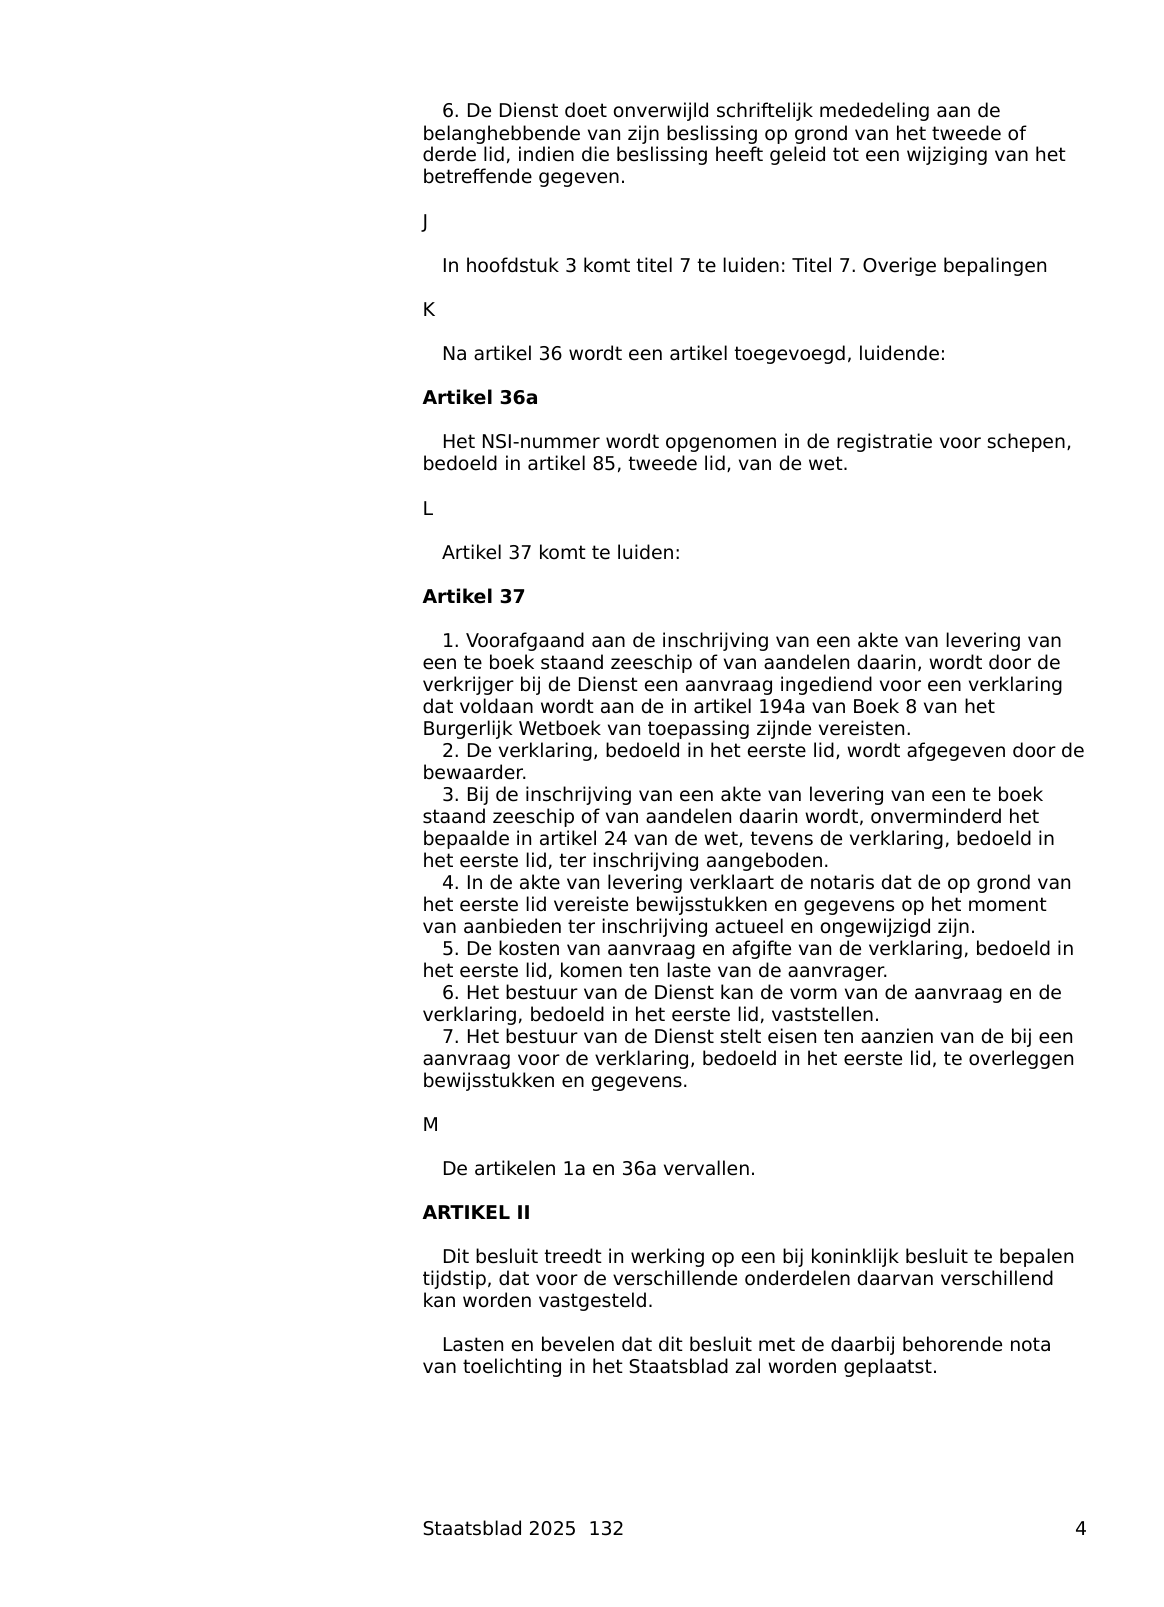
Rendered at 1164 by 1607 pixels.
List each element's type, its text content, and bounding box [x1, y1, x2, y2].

text Na artikel 36 wordt een artikel toegevoegd, luidende: [422, 343, 1087, 365]
text Lasten en bevelen dat dit besluit met de daarbij behorende nota van toelichting in het Staatsblad zal worden geplaatst. [422, 1334, 1087, 1378]
text Artikel 37 komt te luiden: [422, 542, 1087, 564]
text 6. De Dienst doet onverwijld schriftelijk mededeling aan de belanghebbende van zijn beslissing op grond van het tweede of derde lid, indien die beslissing heeft geleid tot een wijziging van het betreffende gegeven. [422, 100, 1087, 188]
text K [422, 299, 1087, 321]
text 6. Het bestuur van de Dienst kan de vorm van de aanvraag en de verklaring, bedoeld in het eerste lid, vaststellen. [422, 982, 1087, 1026]
text J [422, 211, 1087, 232]
subtitle Artikel 36a [422, 387, 1087, 409]
text Het NSI-nummer wordt opgenomen in de registratie voor schepen, bedoeld in artikel 85, tweede lid, van de wet. [422, 431, 1087, 475]
text De artikelen 1a en 36a vervallen. [422, 1158, 1087, 1180]
text L [422, 497, 1087, 519]
text 5. De kosten van aanvraag en afgifte van de verklaring, bedoeld in het eerste lid, komen ten laste van de aanvrager. [422, 938, 1087, 982]
text 1. Voorafgaand aan de inschrijving van een akte van levering van een te boek staand zeeschip of van aandelen daarin, wordt door de verkrijger bij de Dienst een aanvraag ingediend voor een verklaring dat voldaan wordt aan de in artikel 194a van Boek 8 van het Burgerlijk Wetboek van toepassing zijnde vereisten. [422, 630, 1087, 740]
text M [422, 1114, 1087, 1136]
text In hoofdstuk 3 komt titel 7 te luiden: Titel 7. Overige bepalingen [422, 255, 1087, 277]
subtitle Artikel 37 [422, 586, 1087, 608]
text 4. In de akte van levering verklaart de notaris dat de op grond van het eerste lid vereiste bewijsstukken en gegevens op het moment van aanbieden ter inschrijving actueel en ongewijzigd zijn. [422, 872, 1087, 938]
text 7. Het bestuur van de Dienst stelt eisen ten aanzien van de bij een aanvraag voor de verklaring, bedoeld in het eerste lid, te overleggen bewijsstukken en gegevens. [422, 1026, 1087, 1092]
subtitle ARTIKEL II [422, 1202, 1087, 1224]
text 2. De verklaring, bedoeld in het eerste lid, wordt afgegeven door de bewaarder. [422, 740, 1087, 784]
text Dit besluit treedt in werking op een bij koninklijk besluit te bepalen tijdstip, dat voor de verschillende onderdelen daarvan verschillend kan worden vastgesteld. [422, 1246, 1087, 1312]
text 3. Bij de inschrijving van een akte van levering van een te boek staand zeeschip of van aandelen daarin wordt, onverminderd het bepaalde in artikel 24 van de wet, tevens de verklaring, bedoeld in het eerste lid, ter inschrijving aangeboden. [422, 784, 1087, 872]
